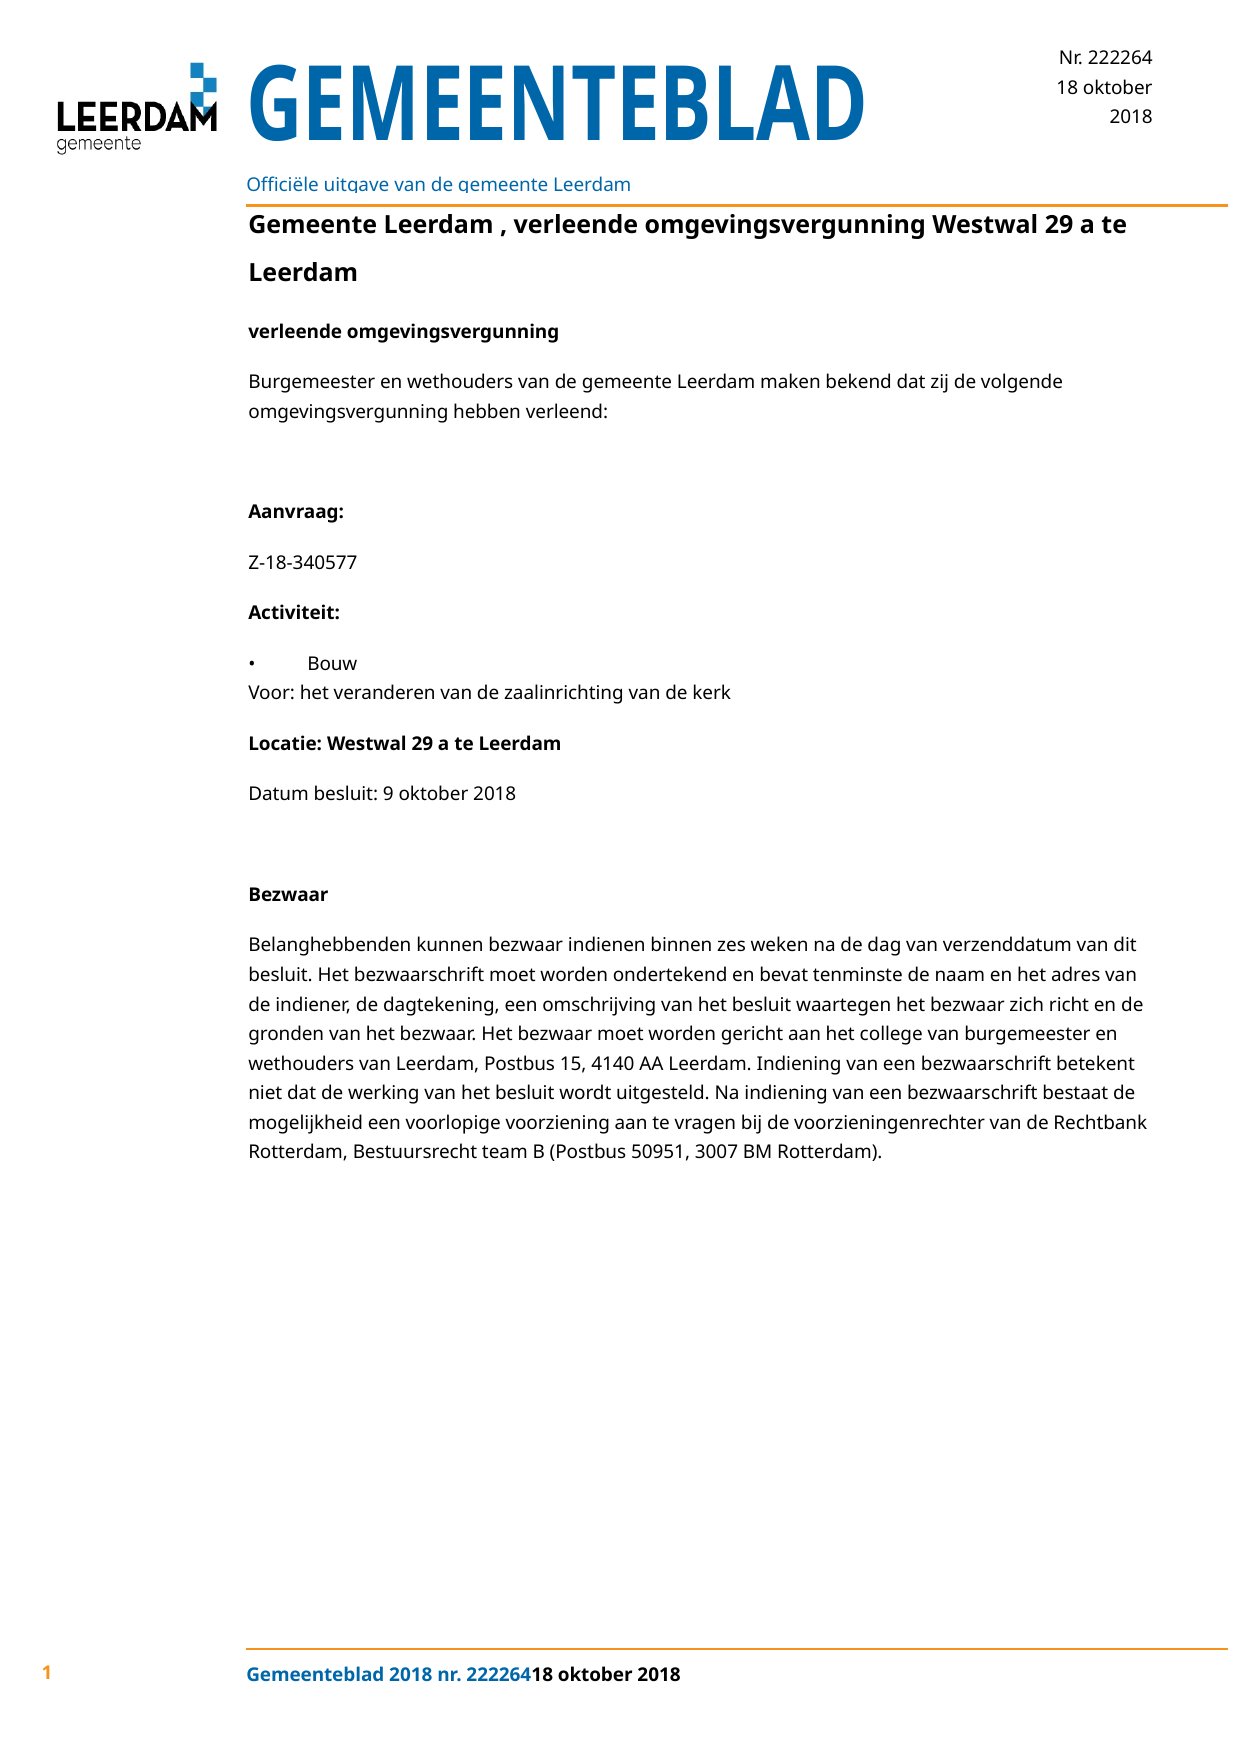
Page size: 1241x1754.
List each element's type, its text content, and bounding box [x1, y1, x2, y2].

list Bouw [248, 650, 1152, 676]
text Voor: het veranderen van de zaalinrichting van de kerk [248, 679, 1152, 705]
text Bezwaar [248, 881, 1152, 907]
text Datum besluit: 9 oktober 2018 [248, 780, 1152, 806]
text Aanvraag: [248, 499, 1152, 524]
text Locatie: Westwal 29 a te Leerdam [248, 730, 1152, 756]
text Z-18-340577 [248, 549, 1152, 575]
text Activiteit: [248, 599, 1152, 625]
text Gemeente Leerdam , verleende omgevingsvergunning Westwal 29 a te Leerdam [248, 207, 1152, 288]
text verleende omgevingsvergunning [248, 318, 1152, 344]
text Burgemeester en wethouders van de gemeente Leerdam maken bekend dat zij de volgende omgevingsvergunning hebben verleend: [248, 368, 1152, 424]
text Belanghebbenden kunnen bezwaar indienen binnen zes weken na de dag van verzenddatum van dit besluit. Het bezwaarschrift moet worden ondertekend en bevat tenminste de naam en het adres van de indiener, de dagtekening, een omschrijving van het besluit waartegen het bezwaar zich richt en de gronden van het bezwaar. Het bezwaar moet worden gericht aan het college van burgemeester en wethouders van Leerdam, Postbus 15, 4140 AA Leerdam. Indiening van een bezwaarschrift betekent niet dat de werking van het besluit wordt uitgesteld. Na indiening van een bezwaarschrift bestaat de mogelijkheid een voorlopige voorziening aan te vragen bij de voorzieningenrechter van de Rechtbank Rotterdam, Bestuursrecht team B (Postbus 50951, 3007 BM Rotterdam). [248, 932, 1152, 1164]
picture [41, 47, 231, 172]
